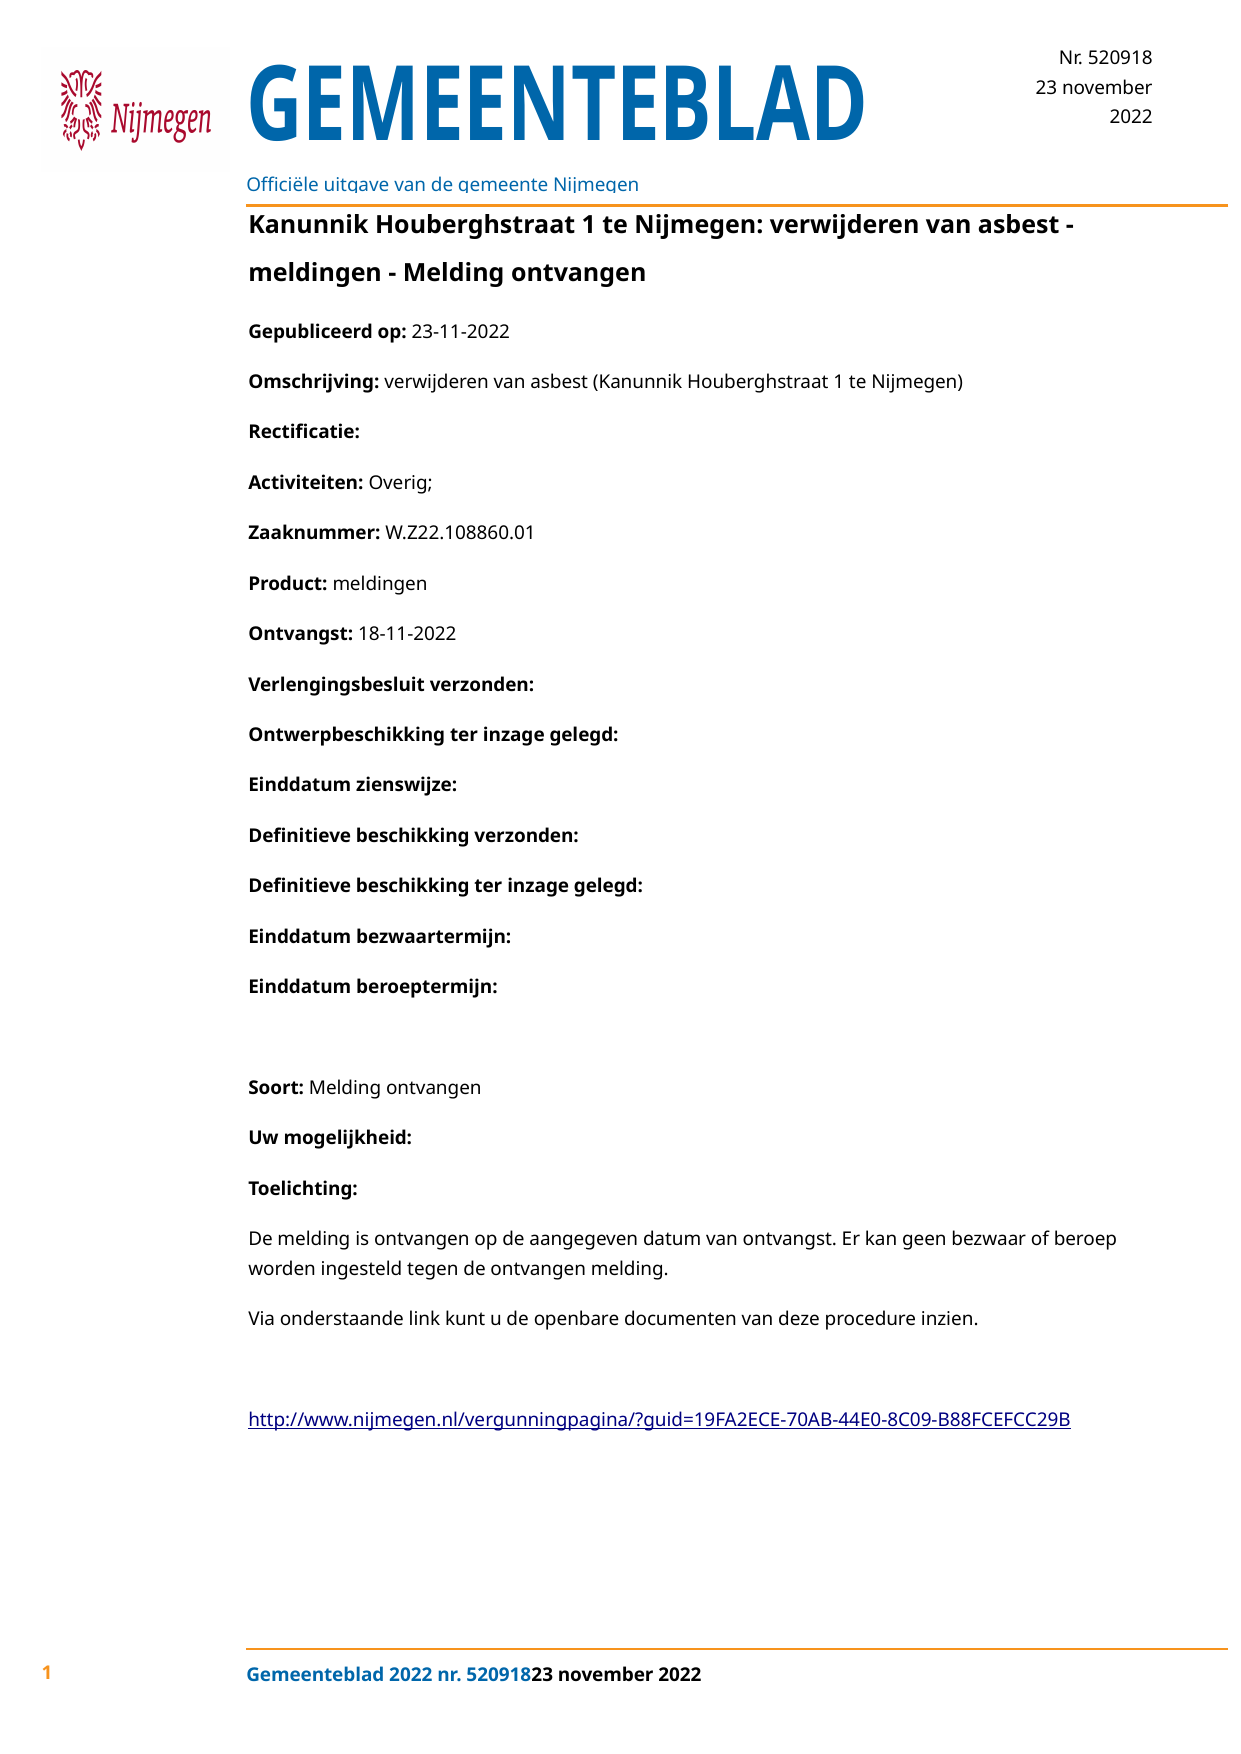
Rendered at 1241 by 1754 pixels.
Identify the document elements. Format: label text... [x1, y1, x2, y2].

text Ontvangst: 18-11-2022 [248, 620, 1152, 646]
text Zaaknummer: W.Z22.108860.01 [248, 519, 1152, 545]
text Activiteiten: Overig; [248, 469, 1152, 495]
text Einddatum zienswijze: [248, 772, 1152, 797]
text Definitieve beschikking verzonden: [248, 822, 1152, 848]
text Uw mogelijkheid: [248, 1124, 1152, 1150]
text Einddatum beroeptermijn: [248, 973, 1152, 999]
text Definitieve beschikking ter inzage gelegd: [248, 872, 1152, 898]
text Einddatum bezwaartermijn: [248, 923, 1152, 949]
text De melding is ontvangen op de aangegeven datum van ontvangst. Er kan geen bezwaar of beroep worden ingesteld tegen de ontvangen melding. [248, 1225, 1152, 1281]
text Soort: Melding ontvangen [248, 1074, 1152, 1100]
text Rectificatie: [248, 419, 1152, 444]
text Omschrijving: verwijderen van asbest (Kanunnik Houberghstraat 1 te Nijmegen) [248, 368, 1152, 394]
picture [41, 47, 231, 172]
text Verlengingsbesluit verzonden: [248, 671, 1152, 697]
text Kanunnik Houberghstraat 1 te Nijmegen: verwijderen van asbest - meldingen - Melding ontvangen [248, 207, 1152, 288]
text Toelichting: [248, 1175, 1152, 1201]
text Product: meldingen [248, 570, 1152, 596]
text Ontwerpbeschikking ter inzage gelegd: [248, 721, 1152, 747]
text http://www.nijmegen.nl/vergunningpagina/?guid=19FA2ECE-70AB-44E0-8C09-B88FCEFCC29B [248, 1406, 1152, 1432]
text Gepubliceerd op: 23-11-2022 [248, 318, 1152, 344]
text Via onderstaande link kunt u de openbare documenten van deze procedure inzien. [248, 1305, 1152, 1331]
